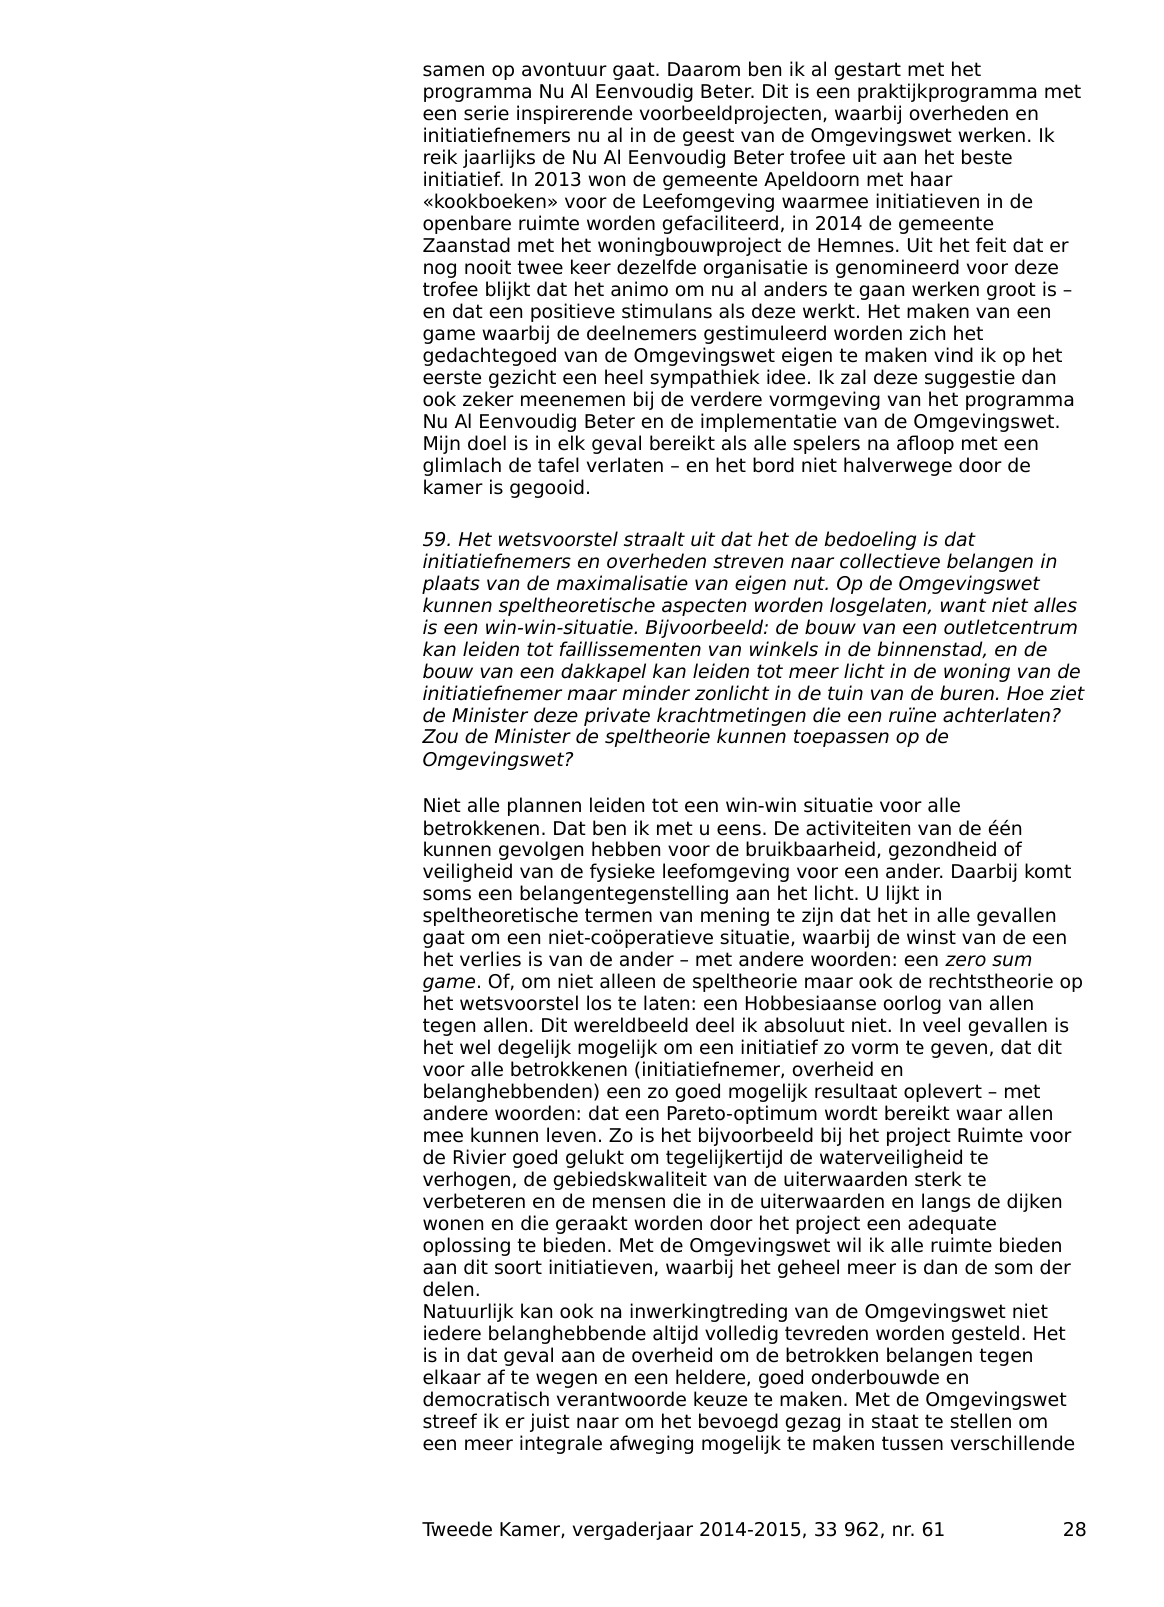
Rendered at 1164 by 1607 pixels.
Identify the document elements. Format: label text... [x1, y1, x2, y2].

text Niet alle plannen leiden tot een win-win situatie voor alle betrokkenen. Dat ben ik met u eens. De activiteiten van de één kunnen gevolgen hebben voor de bruikbaarheid, gezondheid of veiligheid van de fysieke leefomgeving voor een ander. Daarbij komt soms een belangentegenstelling aan het licht. U lijkt in speltheoretische termen van mening te zijn dat het in alle gevallen gaat om een niet-coöperatieve situatie, waarbij de winst van de een het verlies is van de ander – met andere woorden: een zero sum game. Of, om niet alleen de speltheorie maar ook de rechtstheorie op het wetsvoorstel los te laten: een Hobbesiaanse oorlog van allen tegen allen. Dit wereldbeeld deel ik absoluut niet. In veel gevallen is het wel degelijk mogelijk om een initiatief zo vorm te geven, dat dit voor alle betrokkenen (initiatiefnemer, overheid en belanghebbenden) een zo goed mogelijk resultaat oplevert – met andere woorden: dat een Pareto-optimum wordt bereikt waar allen mee kunnen leven. Zo is het bijvoorbeeld bij het project Ruimte voor de Rivier goed gelukt om tegelijkertijd de waterveiligheid te verhogen, de gebiedskwaliteit van de uiterwaarden sterk te verbeteren en de mensen die in de uiterwaarden en langs de dijken wonen en die geraakt worden door het project een adequate oplossing te bieden. Met de Omgevingswet wil ik alle ruimte bieden aan dit soort initiatieven, waarbij het geheel meer is dan de som der delen. [422, 795, 1087, 1301]
text samen op avontuur gaat. Daarom ben ik al gestart met het programma Nu Al Eenvoudig Beter. Dit is een praktijkprogramma met een serie inspirerende voorbeeldprojecten, waarbij overheden en initiatiefnemers nu al in de geest van de Omgevingswet werken. Ik reik jaarlijks de Nu Al Eenvoudig Beter trofee uit aan het beste initiatief. In 2013 won de gemeente Apeldoorn met haar «kookboeken» voor de Leefomgeving waarmee initiatieven in de openbare ruimte worden gefaciliteerd, in 2014 de gemeente Zaanstad met het woningbouwproject de Hemnes. Uit het feit dat er nog nooit twee keer dezelfde organisatie is genomineerd voor deze trofee blijkt dat het animo om nu al anders te gaan werken groot is – en dat een positieve stimulans als deze werkt. Het maken van een game waarbij de deelnemers gestimuleerd worden zich het gedachtegoed van de Omgevingswet eigen te maken vind ik op het eerste gezicht een heel sympathiek idee. Ik zal deze suggestie dan ook zeker meenemen bij de verdere vormgeving van het programma Nu Al Eenvoudig Beter en de implementatie van de Omgevingswet. Mijn doel is in elk geval bereikt als alle spelers na afloop met een glimlach de tafel verlaten – en het bord niet halverwege door de kamer is gegooid. [422, 59, 1087, 499]
subtitle 59. Het wetsvoorstel straalt uit dat het de bedoeling is dat initiatiefnemers en overheden streven naar collectieve belangen in plaats van de maximalisatie van eigen nut. Op de Omgevingswet kunnen speltheoretische aspecten worden losgelaten, want niet alles is een win-win-situatie. Bijvoorbeeld: de bouw van een outletcentrum kan leiden tot faillissementen van winkels in de binnenstad, en de bouw van een dakkapel kan leiden tot meer licht in de woning van de initiatiefnemer maar minder zonlicht in de tuin van de buren. Hoe ziet de Minister deze private krachtmetingen die een ruïne achterlaten? Zou de Minister de speltheorie kunnen toepassen op de Omgevingswet? [422, 529, 1087, 770]
text Natuurlijk kan ook na inwerkingtreding van de Omgevingswet niet iedere belanghebbende altijd volledig tevreden worden gesteld. Het is in dat geval aan de overheid om de betrokken belangen tegen elkaar af te wegen en een heldere, goed onderbouwde en democratisch verantwoorde keuze te maken. Met de Omgevingswet streef ik er juist naar om het bevoegd gezag in staat te stellen om een meer integrale afweging mogelijk te maken tussen verschillende [422, 1301, 1087, 1455]
